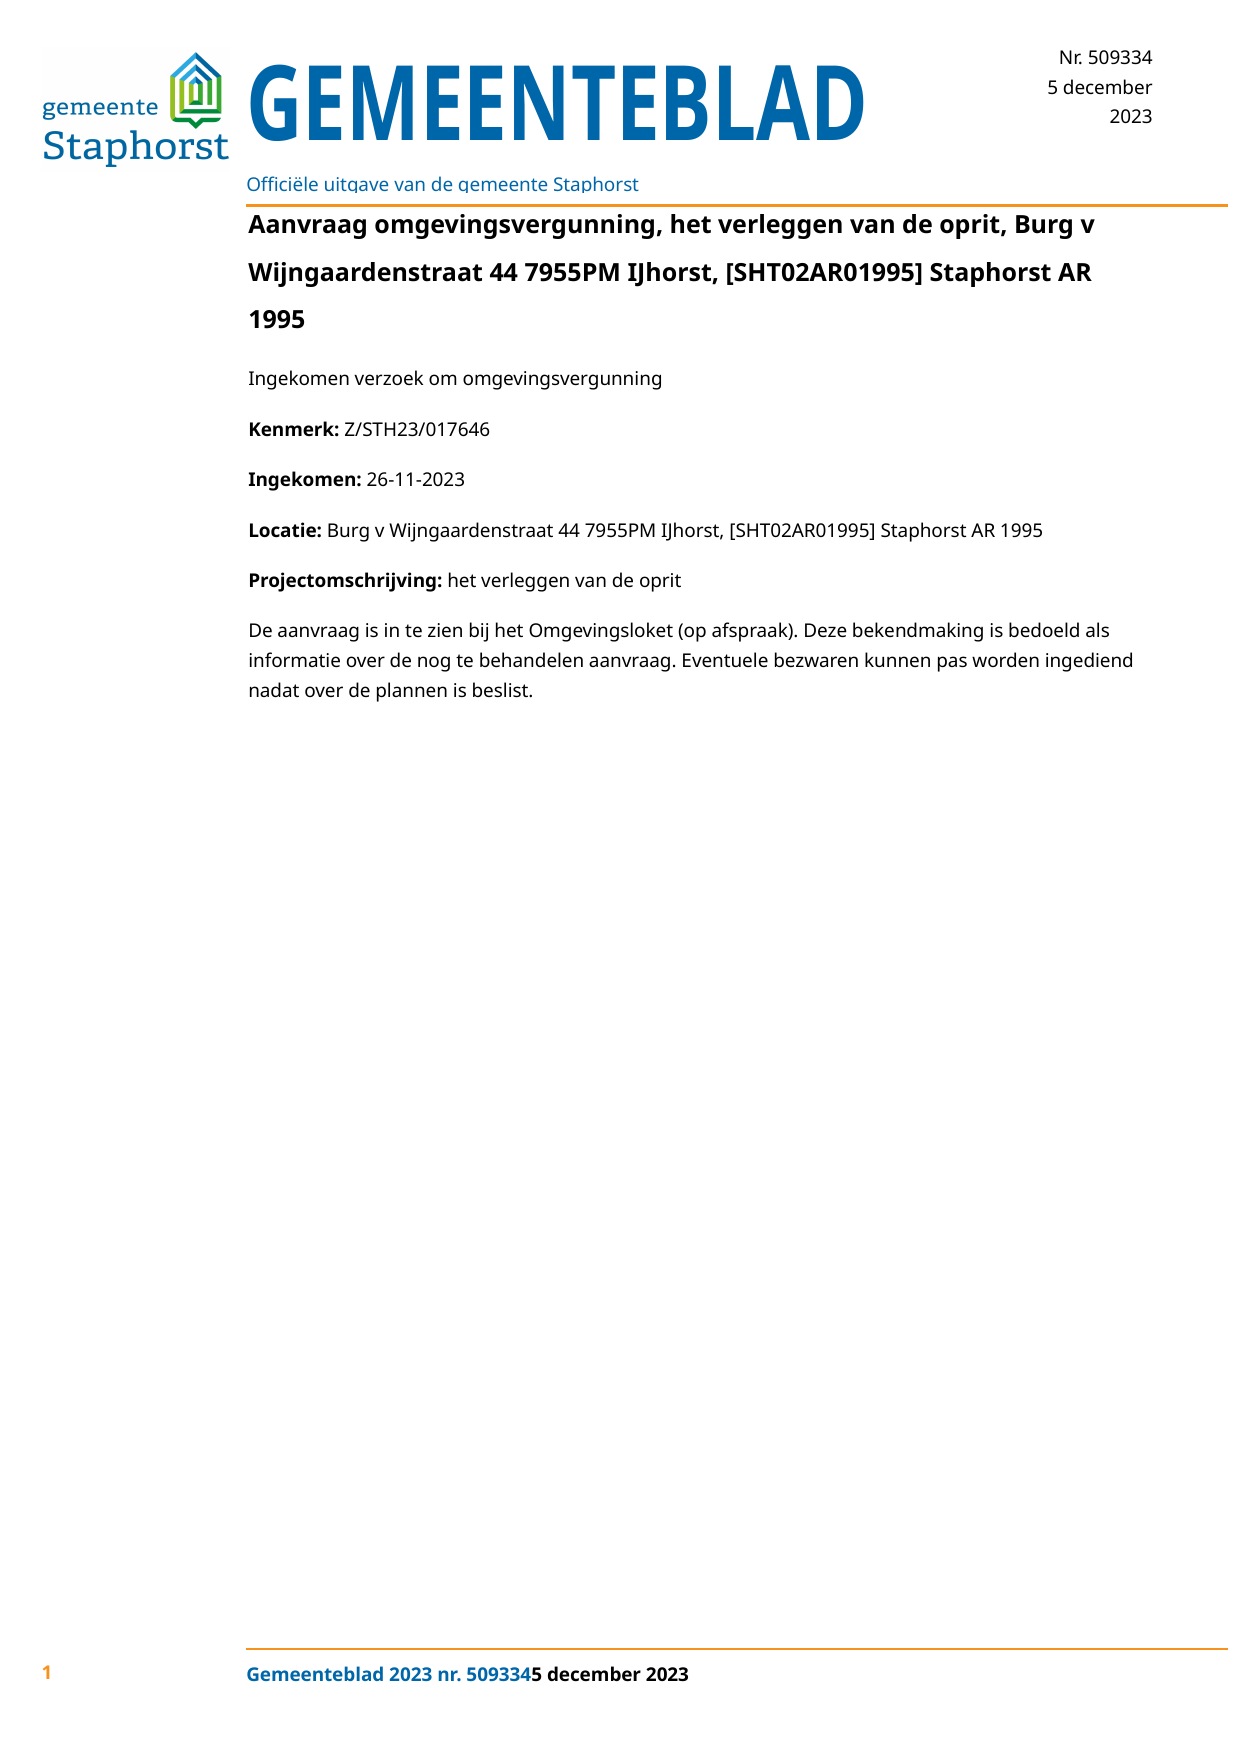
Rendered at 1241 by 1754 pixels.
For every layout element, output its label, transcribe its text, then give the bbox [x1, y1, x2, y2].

text Kenmerk: Z/STH23/017646 [248, 416, 1152, 442]
text Ingekomen verzoek om omgevingsvergunning [248, 366, 1152, 391]
text Locatie: Burg v Wijngaardenstraat 44 7955PM IJhorst, [SHT02AR01995] Staphorst AR 1995 [248, 517, 1152, 542]
text Aanvraag omgevingsvergunning, het verleggen van de oprit, Burg v Wijngaardenstraat 44 7955PM IJhorst, [SHT02AR01995] Staphorst AR 1995 [248, 207, 1152, 336]
text Projectomschrijving: het verleggen van de oprit [248, 567, 1152, 593]
text De aanvraag is in te zien bij het Omgevingsloket (op afspraak). Deze bekendmaking is bedoeld als informatie over de nog te behandelen aanvraag. Eventuele bezwaren kunnen pas worden ingediend nadat over de plannen is beslist. [248, 618, 1152, 702]
text Ingekomen: 26-11-2023 [248, 466, 1152, 492]
picture [41, 47, 231, 172]
